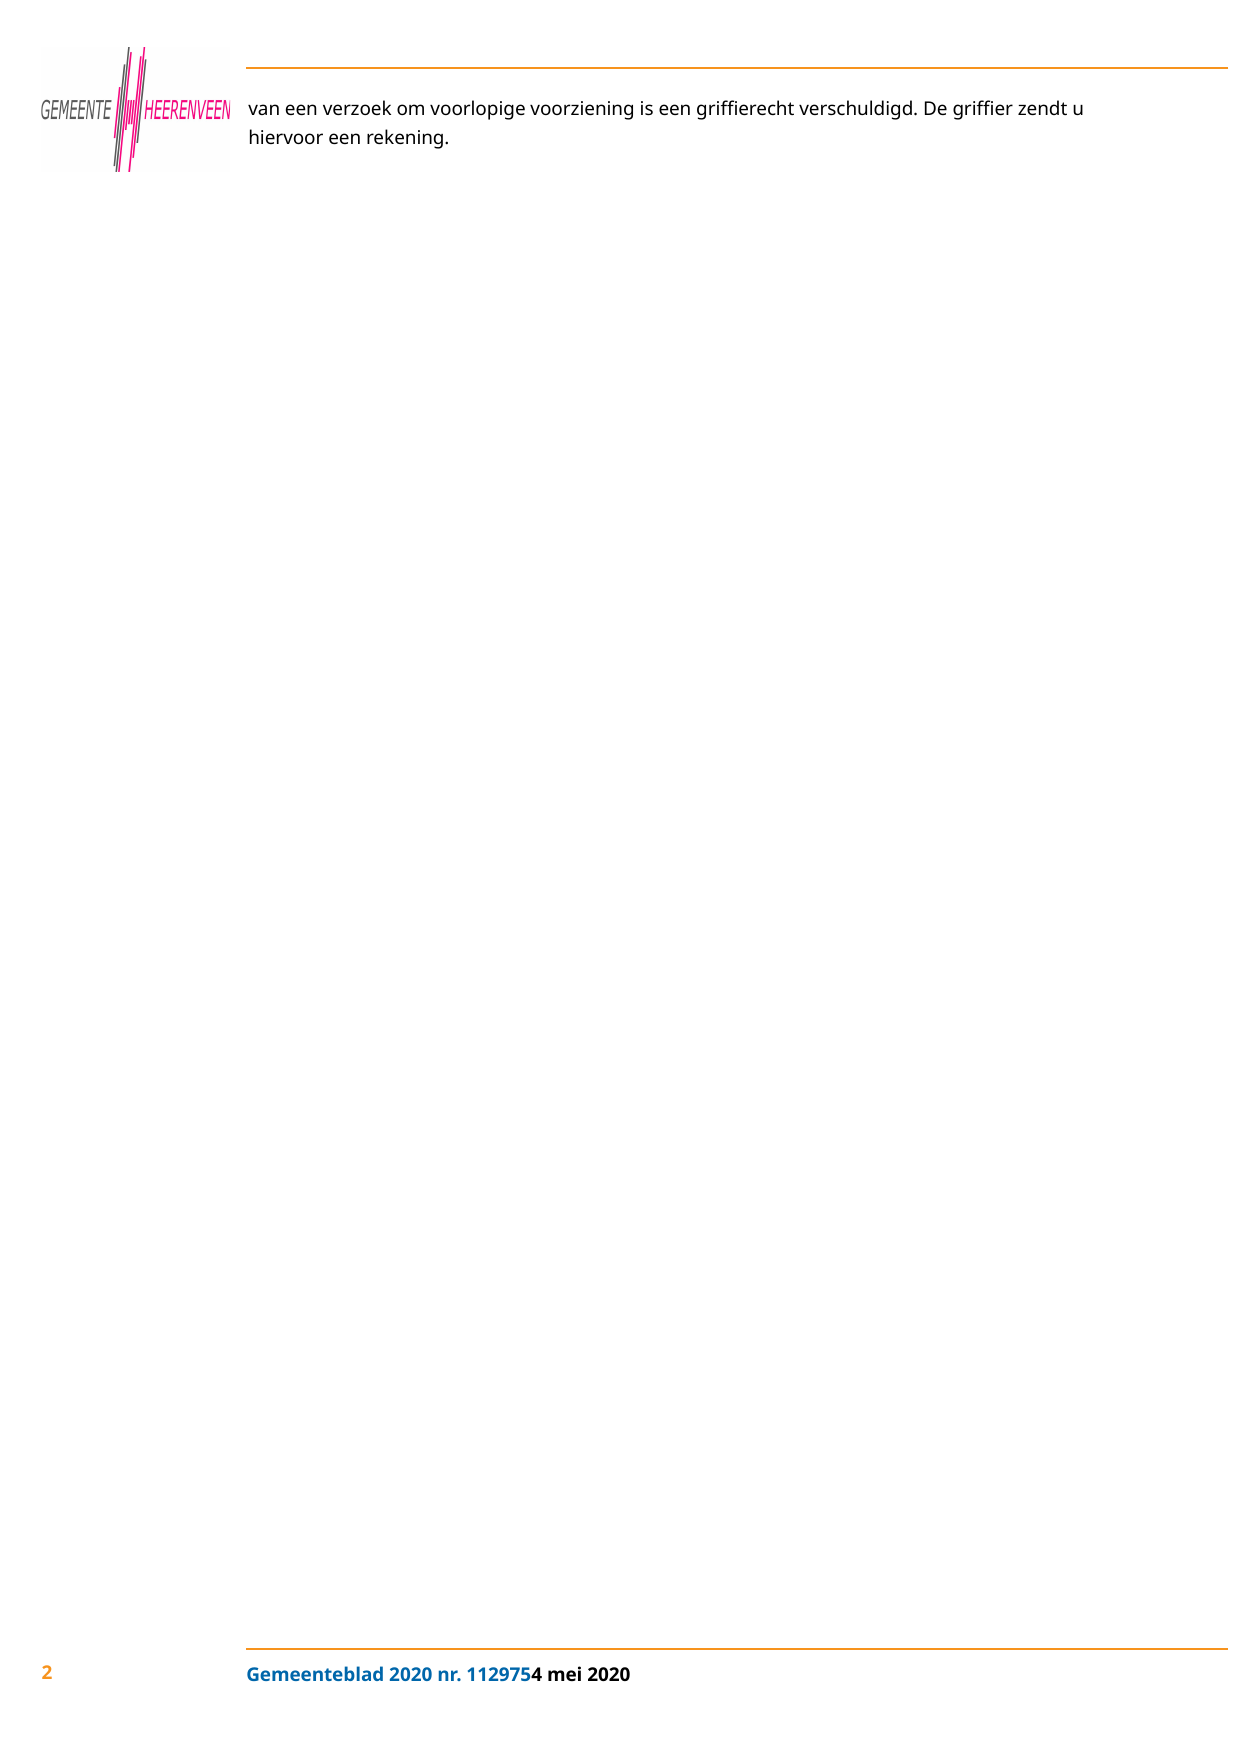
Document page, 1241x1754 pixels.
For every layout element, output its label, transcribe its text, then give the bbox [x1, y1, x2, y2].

text van een verzoek om voorlopige voorziening is een griffierecht verschuldigd. De griffier zendt u hiervoor een rekening. [248, 95, 1152, 150]
picture [41, 47, 231, 172]
